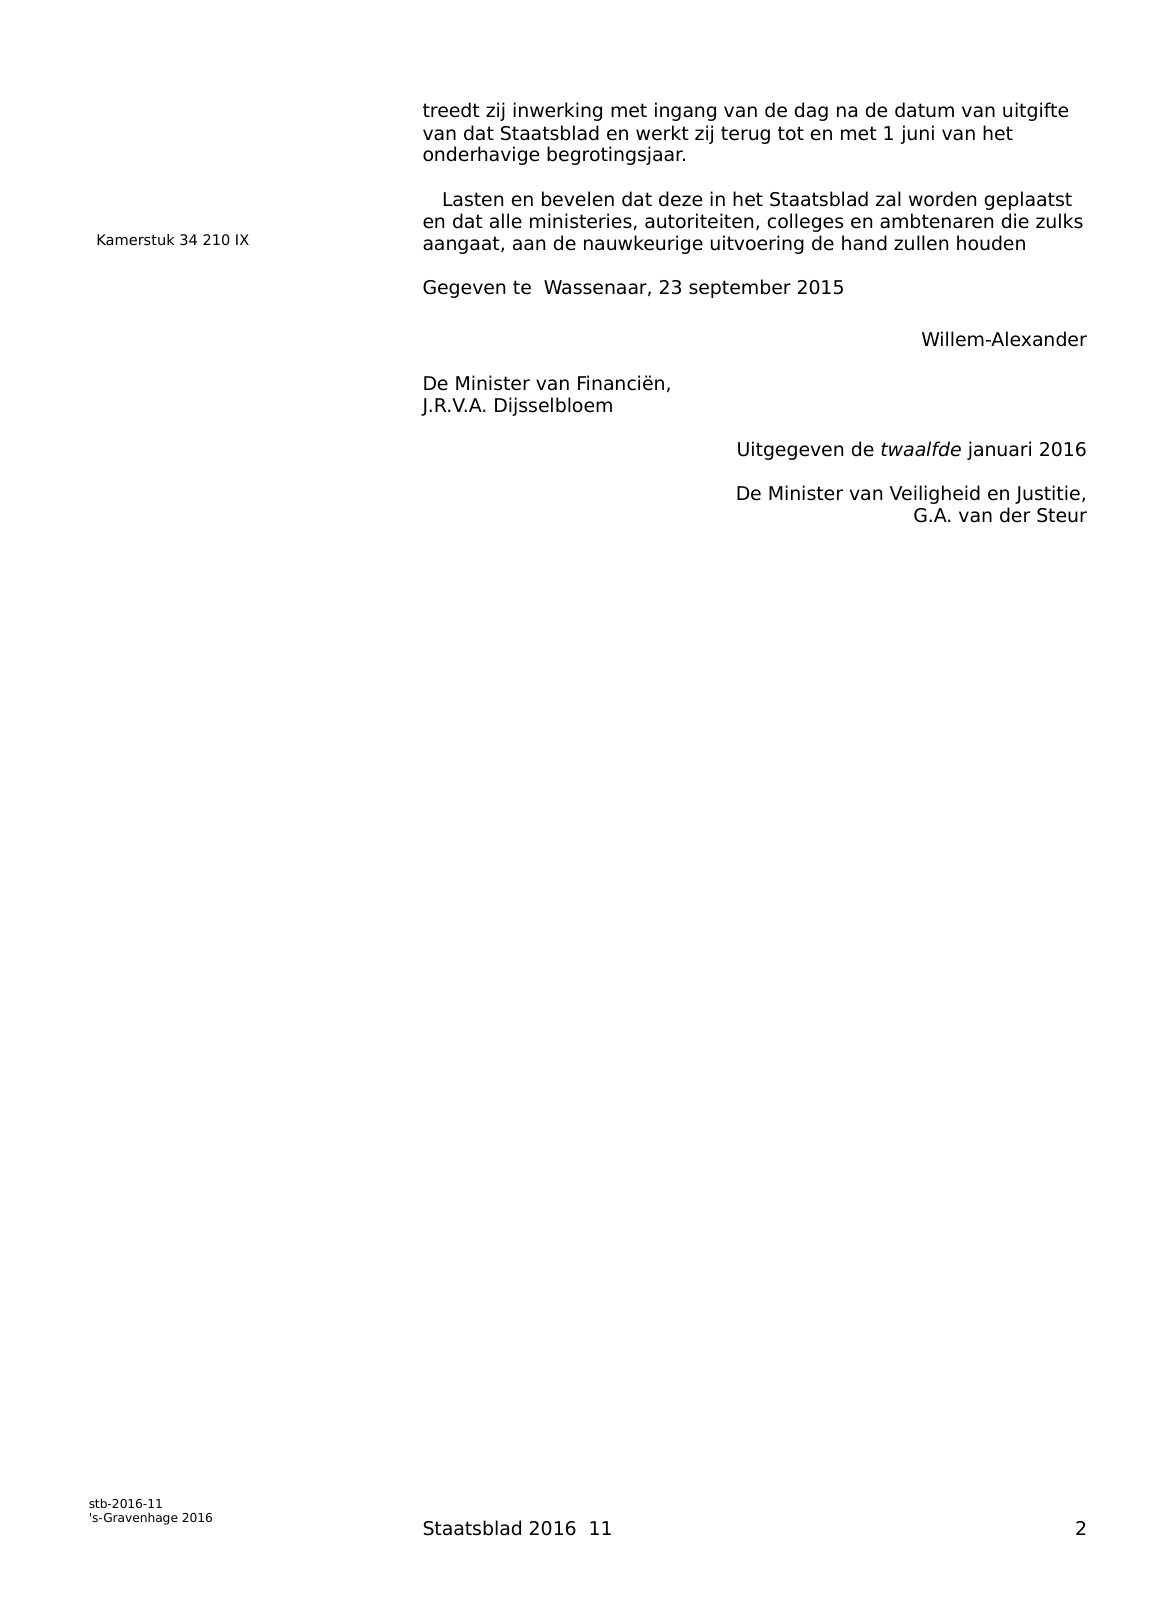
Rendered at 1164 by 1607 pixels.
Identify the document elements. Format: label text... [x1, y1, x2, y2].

text treedt zij inwerking met ingang van de dag na de datum van uitgifte van dat Staatsblad en werkt zij terug tot en met 1 juni van het onderhavige begrotingsjaar. [422, 100, 1087, 166]
text De Minister van Veiligheid en Justitie, G.A. van der Steur [422, 483, 1087, 527]
text Gegeven te Wassenaar, 23 september 2015 [422, 277, 1087, 299]
text 's-Gravenhage 2016 [88, 1511, 323, 1525]
text Willem-Alexander [422, 329, 1087, 351]
text De Minister van Financiën, J.R.V.A. Dijsselbloem [422, 373, 1087, 417]
text stb-2016-11 [88, 1497, 323, 1511]
text Uitgegeven de twaalfde januari 2016 [422, 439, 1087, 461]
text Lasten en bevelen dat deze in het Staatsblad zal worden geplaatst en dat alle ministeries, autoriteiten, colleges en ambtenaren die zulks aangaat, aan de nauwkeurige uitvoering de hand zullen houden [422, 188, 1087, 254]
text Kamerstuk 34 210 IX [77, 231, 396, 248]
